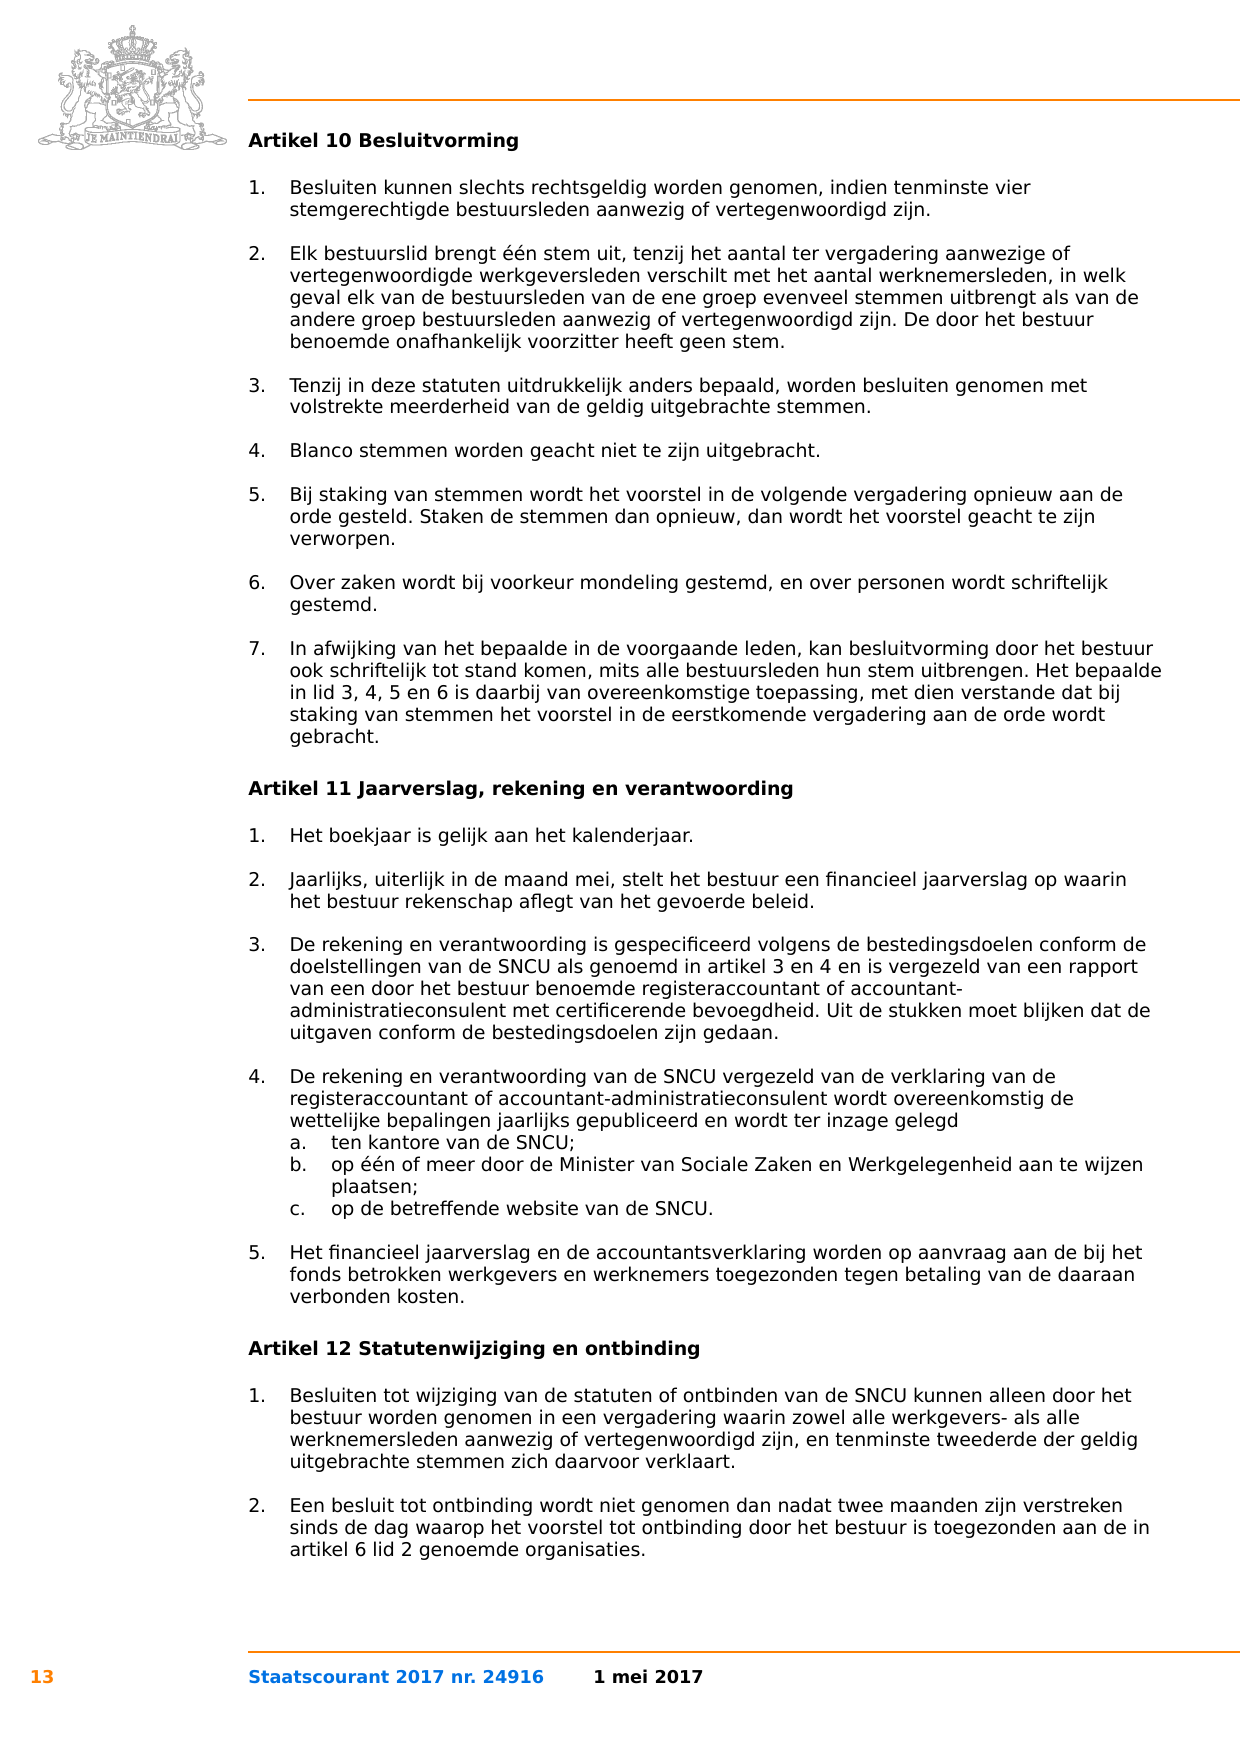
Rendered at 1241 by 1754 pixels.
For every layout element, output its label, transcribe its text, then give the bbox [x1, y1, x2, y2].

text 4. De rekening en verantwoording van de SNCU vergezeld van de verklaring van de registeraccountant of accountant-administratieconsulent wordt overeenkomstig de wettelijke bepalingen jaarlijks gepubliceerd en wordt ter inzage gelegd [248, 1066, 1163, 1132]
text 2. Elk bestuurslid brengt één stem uit, tenzij het aantal ter vergadering aanwezige of vertegenwoordigde werkgeversleden verschilt met het aantal werknemersleden, in welk geval elk van de bestuursleden van de ene groep evenveel stemmen uitbrengt als van de andere groep bestuursleden aanwezig of vertegenwoordigd zijn. De door het bestuur benoemde onafhankelijk voorzitter heeft geen stem. [248, 243, 1163, 353]
subtitle Artikel 10 Besluitvorming [248, 130, 1163, 152]
text 3. De rekening en verantwoording is gespecificeerd volgens de bestedingsdoelen conform de doelstellingen van de SNCU als genoemd in artikel 3 en 4 en is vergezeld van een rapport van een door het bestuur benoemde registeraccountant of accountant-administratieconsulent met certificerende bevoegdheid. Uit de stukken moet blijken dat de uitgaven conform de bestedingsdoelen zijn gedaan. [248, 934, 1163, 1044]
text 2. Jaarlijks, uiterlijk in de maand mei, stelt het bestuur een financieel jaarverslag op waarin het bestuur rekenschap aflegt van het gevoerde beleid. [248, 868, 1163, 912]
text 7. In afwijking van het bepaalde in de voorgaande leden, kan besluitvorming door het bestuur ook schriftelijk tot stand komen, mits alle bestuursleden hun stem uitbrengen. Het bepaalde in lid 3, 4, 5 en 6 is daarbij van overeenkomstige toepassing, met dien verstande dat bij staking van stemmen het voorstel in de eerstkomende vergadering aan de orde wordt gebracht. [248, 638, 1163, 748]
text b. op één of meer door de Minister van Sociale Zaken en Werkgelegenheid aan te wijzen plaatsen; [289, 1154, 1163, 1198]
text 1. Het boekjaar is gelijk aan het kalenderjaar. [248, 825, 1163, 847]
text 6. Over zaken wordt bij voorkeur mondeling gestemd, en over personen wordt schriftelijk gestemd. [248, 572, 1163, 616]
text 3. Tenzij in deze statuten uitdrukkelijk anders bepaald, worden besluiten genomen met volstrekte meerderheid van de geldig uitgebrachte stemmen. [248, 374, 1163, 418]
text c. op de betreffende website van de SNCU. [289, 1198, 1163, 1220]
text 1. Besluiten kunnen slechts rechtsgeldig worden genomen, indien tenminste vier stemgerechtigde bestuursleden aanwezig of vertegenwoordigd zijn. [248, 177, 1163, 221]
text 2. Een besluit tot ontbinding wordt niet genomen dan nadat twee maanden zijn verstreken sinds de dag waarop het voorstel tot ontbinding door het bestuur is toegezonden aan de in artikel 6 lid 2 genoemde organisaties. [248, 1494, 1163, 1561]
subtitle Artikel 11 Jaarverslag, rekening en verantwoording [248, 778, 1163, 800]
text 5. Bij staking van stemmen wordt het voorstel in de volgende vergadering opnieuw aan de orde gesteld. Staken de stemmen dan opnieuw, dan wordt het voorstel geacht te zijn verworpen. [248, 484, 1163, 550]
picture [38, 25, 227, 150]
text a. ten kantore van de SNCU; [289, 1132, 1163, 1154]
text 1. Besluiten tot wijziging van de statuten of ontbinden van de SNCU kunnen alleen door het bestuur worden genomen in een vergadering waarin zowel alle werkgevers- als alle werknemersleden aanwezig of vertegenwoordigd zijn, en tenminste tweederde der geldig uitgebrachte stemmen zich daarvoor verklaart. [248, 1385, 1163, 1473]
text 4. Blanco stemmen worden geacht niet te zijn uitgebracht. [248, 440, 1163, 462]
subtitle Artikel 12 Statutenwijziging en ontbinding [248, 1338, 1163, 1360]
text 5. Het financieel jaarverslag en de accountantsverklaring worden op aanvraag aan de bij het fonds betrokken werkgevers en werknemers toegezonden tegen betaling van de daaraan verbonden kosten. [248, 1242, 1163, 1308]
